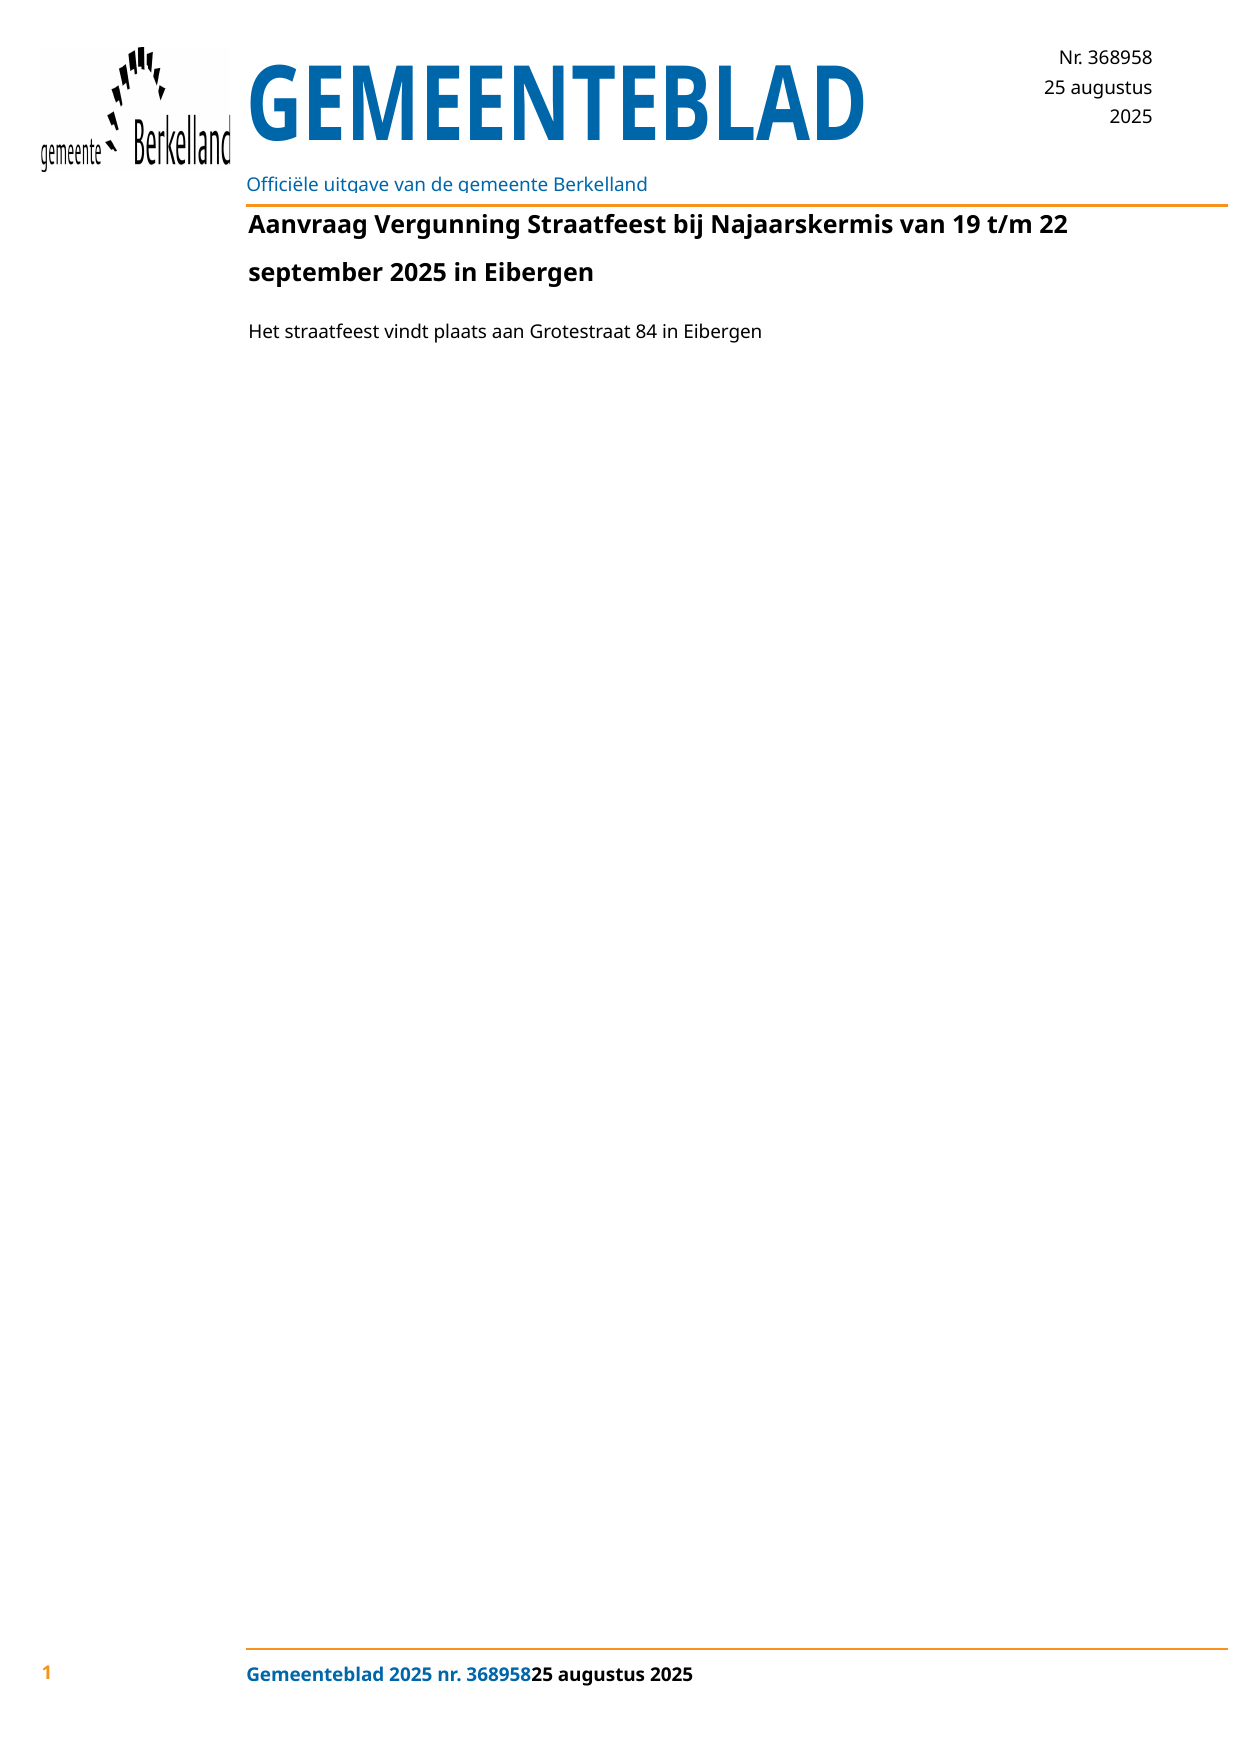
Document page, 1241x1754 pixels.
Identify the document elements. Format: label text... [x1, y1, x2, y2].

picture [41, 47, 231, 172]
text Aanvraag Vergunning Straatfeest bij Najaarskermis van 19 t/m 22 september 2025 in Eibergen [248, 207, 1152, 288]
text Het straatfeest vindt plaats aan Grotestraat 84 in Eibergen [248, 318, 1152, 344]
